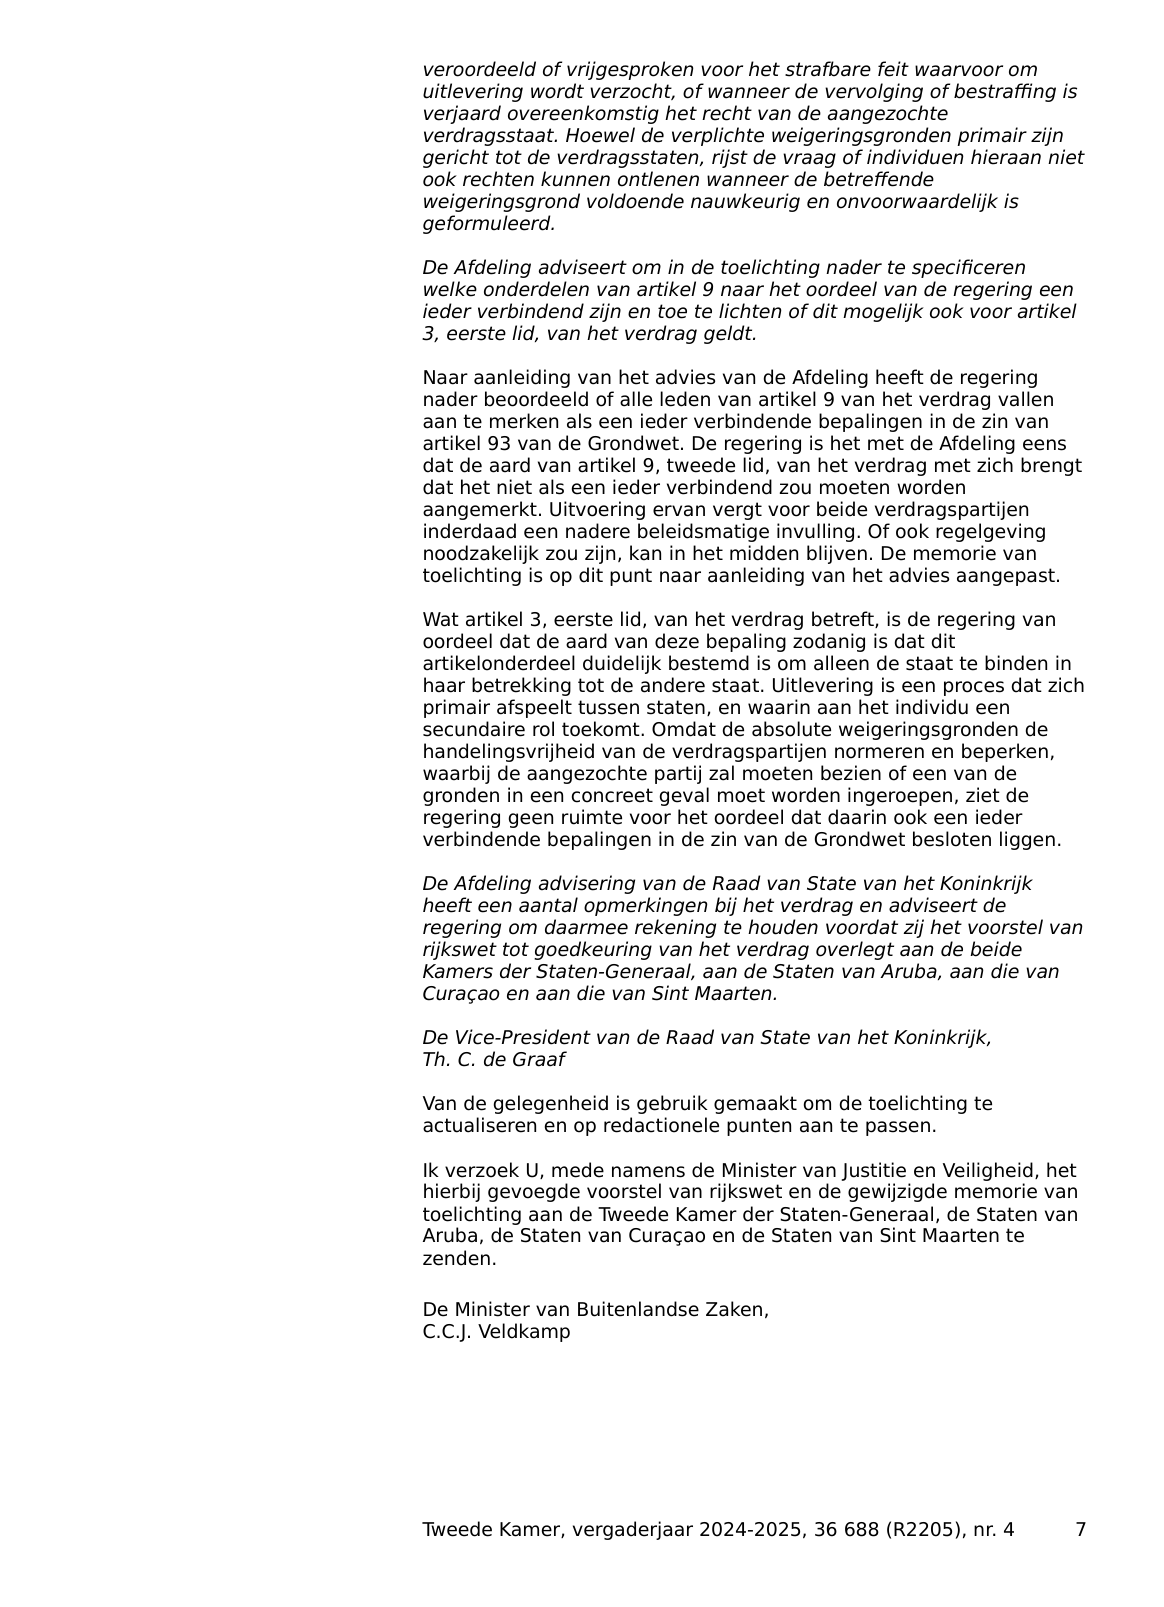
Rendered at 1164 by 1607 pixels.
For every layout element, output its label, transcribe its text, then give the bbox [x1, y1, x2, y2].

text veroordeeld of vrijgesproken voor het strafbare feit waarvoor om uitlevering wordt verzocht, of wanneer de vervolging of bestraffing is verjaard overeenkomstig het recht van de aangezochte verdragsstaat. Hoewel de verplichte weigeringsgronden primair zijn gericht tot de verdragsstaten, rijst de vraag of individuen hieraan niet ook rechten kunnen ontlenen wanneer de betreffende weigeringsgrond voldoende nauwkeurig en onvoorwaardelijk is geformuleerd. [422, 59, 1087, 235]
text Ik verzoek U, mede namens de Minister van Justitie en Veiligheid, het hierbij gevoegde voorstel van rijkswet en de gewijzigde memorie van toelichting aan de Tweede Kamer der Staten-Generaal, de Staten van Aruba, de Staten van Curaçao en de Staten van Sint Maarten te zenden. [422, 1159, 1087, 1269]
text Wat artikel 3, eerste lid, van het verdrag betreft, is de regering van oordeel dat de aard van deze bepaling zodanig is dat dit artikelonderdeel duidelijk bestemd is om alleen de staat te binden in haar betrekking tot de andere staat. Uitlevering is een proces dat zich primair afspeelt tussen staten, en waarin aan het individu een secundaire rol toekomt. Omdat de absolute weigeringsgronden de handelingsvrijheid van de verdragspartijen normeren en beperken, waarbij de aangezochte partij zal moeten bezien of een van de gronden in een concreet geval moet worden ingeroepen, ziet de regering geen ruimte voor het oordeel dat daarin ook een ieder verbindende bepalingen in de zin van de Grondwet besloten liggen. [422, 609, 1087, 851]
text Th. C. de Graaf [422, 1049, 1087, 1071]
text Naar aanleiding van het advies van de Afdeling heeft de regering nader beoordeeld of alle leden van artikel 9 van het verdrag vallen aan te merken als een ieder verbindende bepalingen in de zin van artikel 93 van de Grondwet. De regering is het met de Afdeling eens dat de aard van artikel 9, tweede lid, van het verdrag met zich brengt dat het niet als een ieder verbindend zou moeten worden aangemerkt. Uitvoering ervan vergt voor beide verdragspartijen inderdaad een nadere beleidsmatige invulling. Of ook regelgeving noodzakelijk zou zijn, kan in het midden blijven. De memorie van toelichting is op dit punt naar aanleiding van het advies aangepast. [422, 367, 1087, 587]
text Van de gelegenheid is gebruik gemaakt om de toelichting te actualiseren en op redactionele punten aan te passen. [422, 1093, 1087, 1137]
text De Vice-President van de Raad van State van het Koninkrijk, [422, 1027, 1087, 1049]
text De Afdeling advisering van de Raad van State van het Koninkrijk heeft een aantal opmerkingen bij het verdrag en adviseert de regering om daarmee rekening te houden voordat zij het voorstel van rijkswet tot goedkeuring van het verdrag overlegt aan de beide Kamers der Staten-Generaal, aan de Staten van Aruba, aan die van Curaçao en aan die van Sint Maarten. [422, 873, 1087, 1005]
text De Afdeling adviseert om in de toelichting nader te specificeren welke onderdelen van artikel 9 naar het oordeel van de regering een ieder verbindend zijn en toe te lichten of dit mogelijk ook voor artikel 3, eerste lid, van het verdrag geldt. [422, 257, 1087, 345]
text De Minister van Buitenlandse Zaken, C.C.J. Veldkamp [422, 1299, 1087, 1343]
